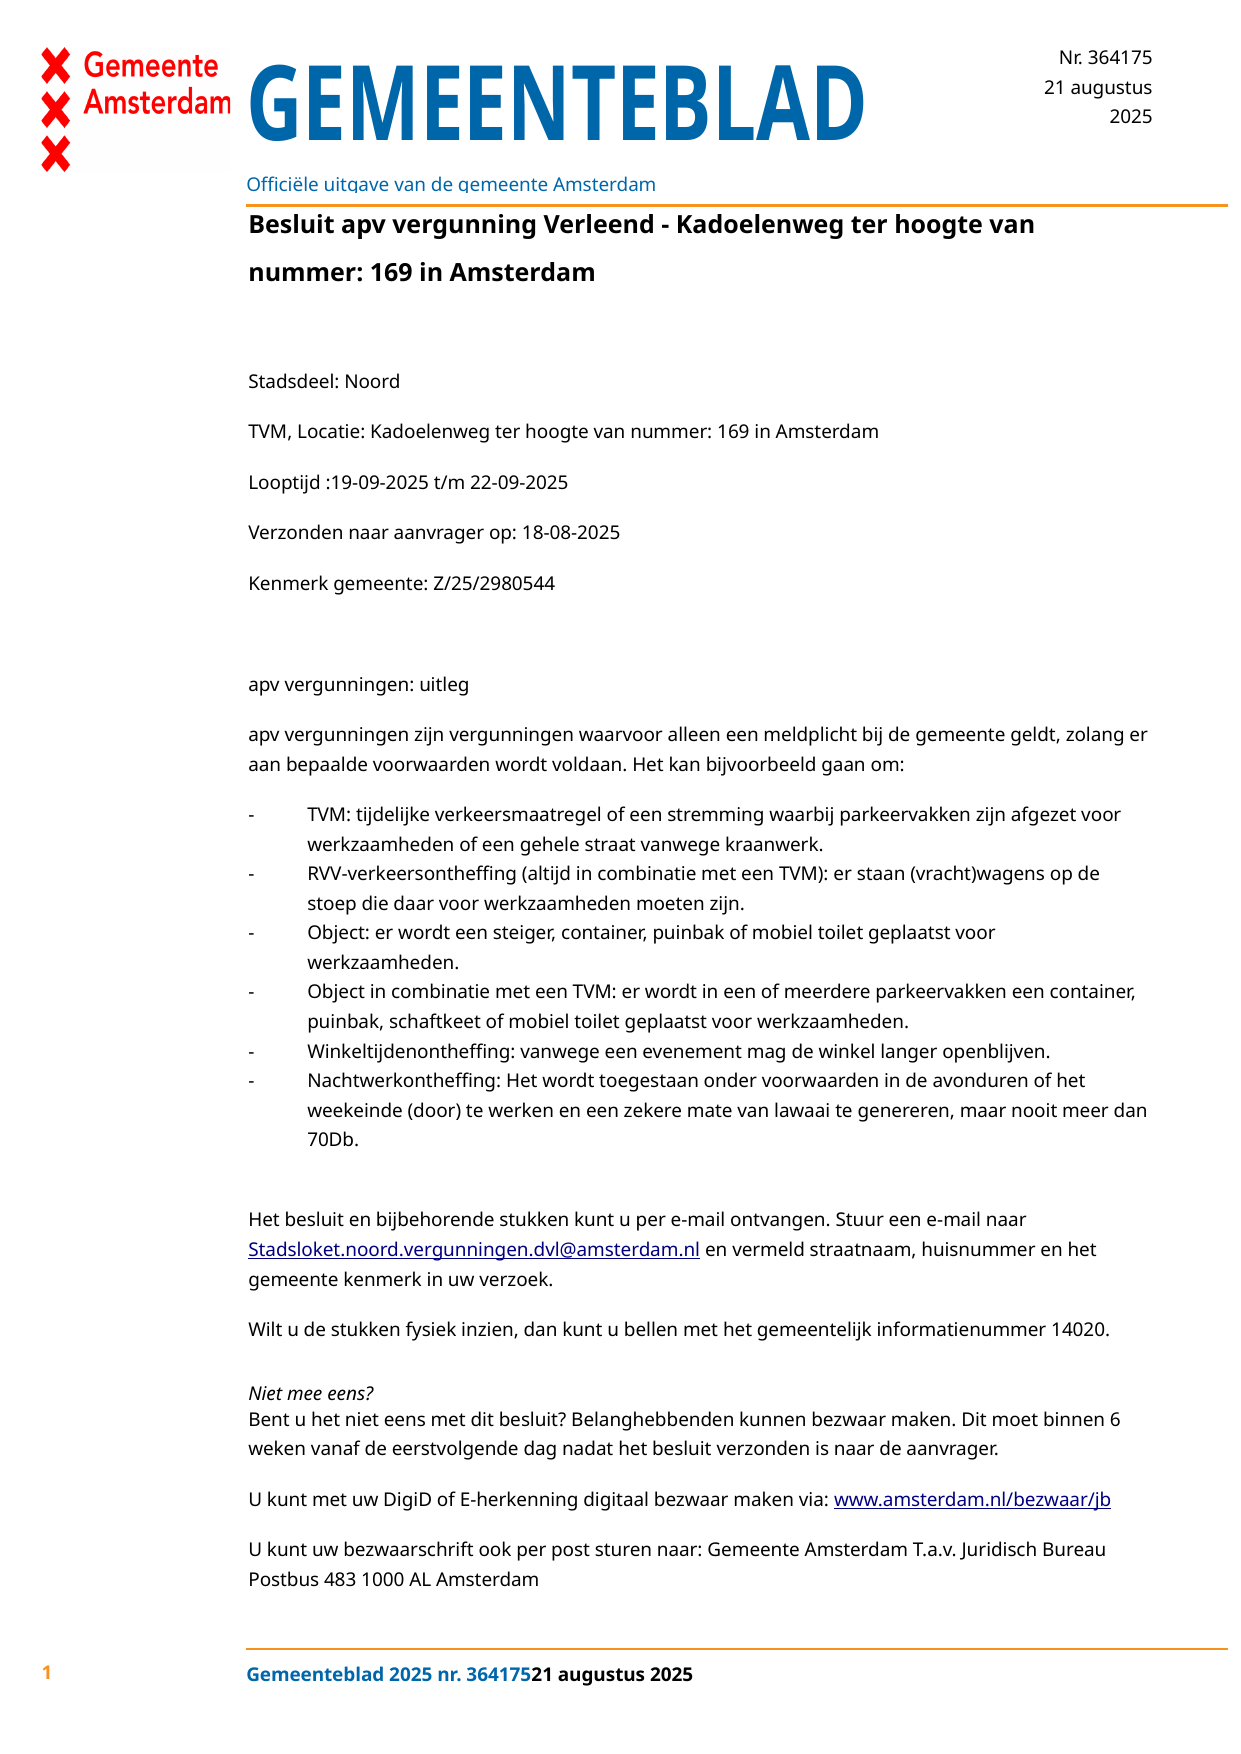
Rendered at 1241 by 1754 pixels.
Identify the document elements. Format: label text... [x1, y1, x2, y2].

text TVM, Locatie: Kadoelenweg ter hoogte van nummer: 169 in Amsterdam [248, 419, 1152, 444]
list Object: er wordt een steiger, container, puinbak of mobiel toilet geplaatst voor werkzaamheden. [248, 919, 1152, 975]
list Nachtwerkontheffing: Het wordt toegestaan onder voorwaarden in de avonduren of het weekeinde (door) te werken en een zekere mate van lawaai te genereren, maar nooit meer dan 70Db. [248, 1067, 1152, 1152]
list RVV-verkeersontheffing (altijd in combinatie met een TVM): er staan (vracht)wagens op de stoep die daar voor werkzaamheden moeten zijn. [248, 860, 1152, 916]
text Verzonden naar aanvrager op: 18-08-2025 [248, 519, 1152, 545]
text U kunt uw bezwaarschrift ook per post sturen naar: Gemeente Amsterdam T.a.v. Juridisch Bureau Postbus 483 1000 AL Amsterdam [248, 1536, 1152, 1592]
text Stadsdeel: Noord [248, 368, 1152, 394]
text Niet mee eens? [248, 1380, 1152, 1406]
list Winkeltijdenontheffing: vanwege een evenement mag de winkel langer openblijven. [248, 1038, 1152, 1064]
list Object in combinatie met een TVM: er wordt in een of meerdere parkeervakken een container, puinbak, schaftkeet of mobiel toilet geplaatst voor werkzaamheden. [248, 979, 1152, 1034]
text Wilt u de stukken fysiek inzien, dan kunt u bellen met het gemeentelijk informatienummer 14020. [248, 1316, 1152, 1342]
text apv vergunningen: uitleg [248, 671, 1152, 697]
text Kenmerk gemeente: Z/25/2980544 [248, 570, 1152, 596]
picture [41, 47, 231, 172]
text Besluit apv vergunning Verleend - Kadoelenweg ter hoogte van nummer: 169 in Amsterdam [248, 207, 1152, 288]
list TVM: tijdelijke verkeersmaatregel of een stremming waarbij parkeervakken zijn afgezet voor werkzaamheden of een gehele straat vanwege kraanwerk. [248, 801, 1152, 857]
text Looptijd :19-09-2025 t/m 22-09-2025 [248, 469, 1152, 495]
text apv vergunningen zijn vergunningen waarvoor alleen een meldplicht bij de gemeente geldt, zolang er aan bepaalde voorwaarden wordt voldaan. Het kan bijvoorbeeld gaan om: [248, 721, 1152, 777]
text Bent u het niet eens met dit besluit? Belanghebbenden kunnen bezwaar maken. Dit moet binnen 6 weken vanaf de eerstvolgende dag nadat het besluit verzonden is naar de aanvrager. [248, 1406, 1152, 1461]
text Het besluit en bijbehorende stukken kunt u per e-mail ontvangen. Stuur een e-mail naar Stadsloket.noord.vergunningen.dvl@amsterdam.nl en vermeld straatnaam, huisnummer en het gemeente kenmerk in uw verzoek. [248, 1207, 1152, 1292]
text U kunt met uw DigiD of E-herkenning digitaal bezwaar maken via: www.amsterdam.nl/bezwaar/jb [248, 1486, 1152, 1512]
